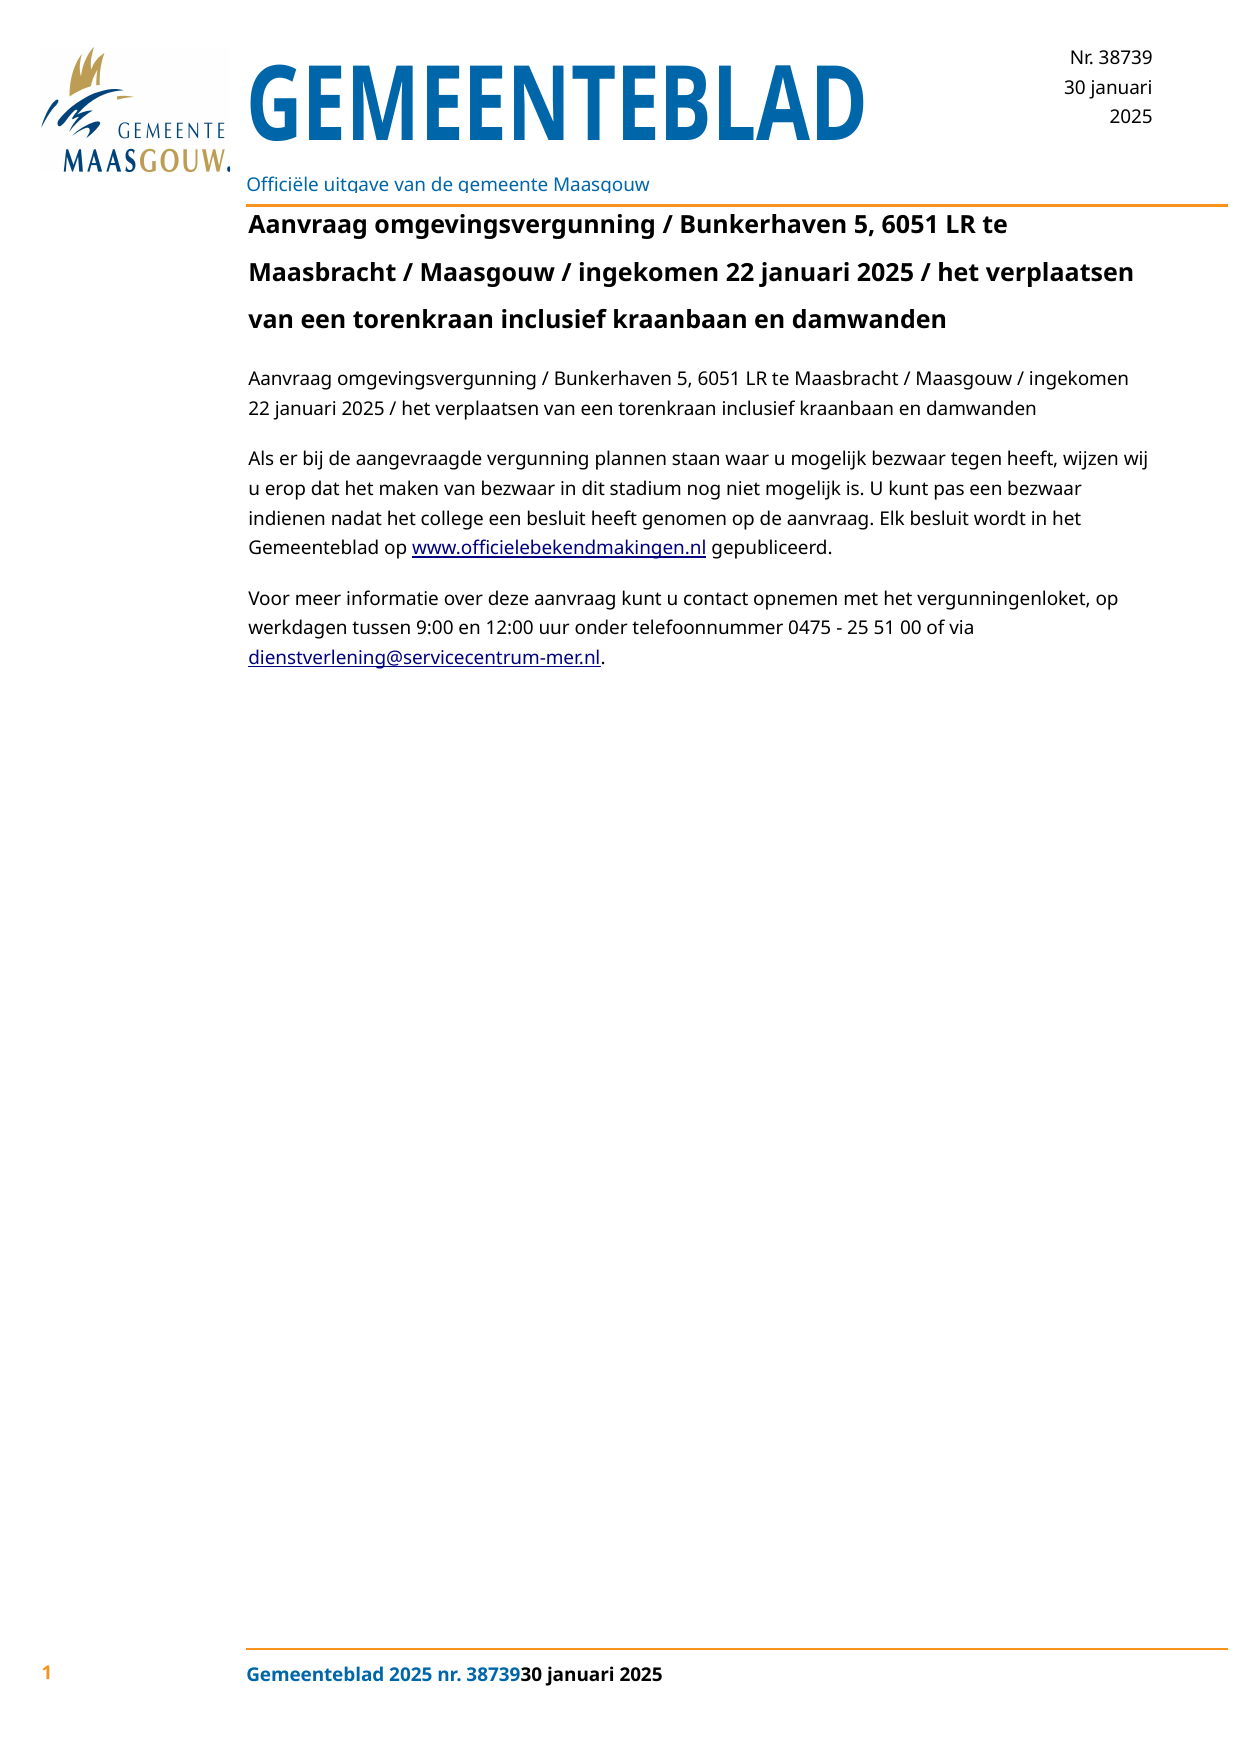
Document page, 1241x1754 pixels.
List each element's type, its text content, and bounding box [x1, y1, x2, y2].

text Aanvraag omgevingsvergunning / Bunkerhaven 5, 6051 LR te Maasbracht / Maasgouw / ingekomen 22 januari 2025 / het verplaatsen van een torenkraan inclusief kraanbaan en damwanden [248, 366, 1152, 421]
picture [41, 47, 231, 172]
text Aanvraag omgevingsvergunning / Bunkerhaven 5, 6051 LR te Maasbracht / Maasgouw / ingekomen 22 januari 2025 / het verplaatsen van een torenkraan inclusief kraanbaan en damwanden [248, 207, 1152, 336]
text Als er bij de aangevraagde vergunning plannen staan waar u mogelijk bezwaar tegen heeft, wijzen wij u erop dat het maken van bezwaar in dit stadium nog niet mogelijk is. U kunt pas een bezwaar indienen nadat het college een besluit heeft genomen op de aanvraag. Elk besluit wordt in het Gemeenteblad op www.officielebekendmakingen.nl gepubliceerd. [248, 446, 1152, 560]
text Voor meer informatie over deze aanvraag kunt u contact opnemen met het vergunningenloket, op werkdagen tussen 9:00 en 12:00 uur onder telefoonnummer 0475 - 25 51 00 of via dienstverlening@servicecentrum-mer.nl. [248, 585, 1152, 669]
